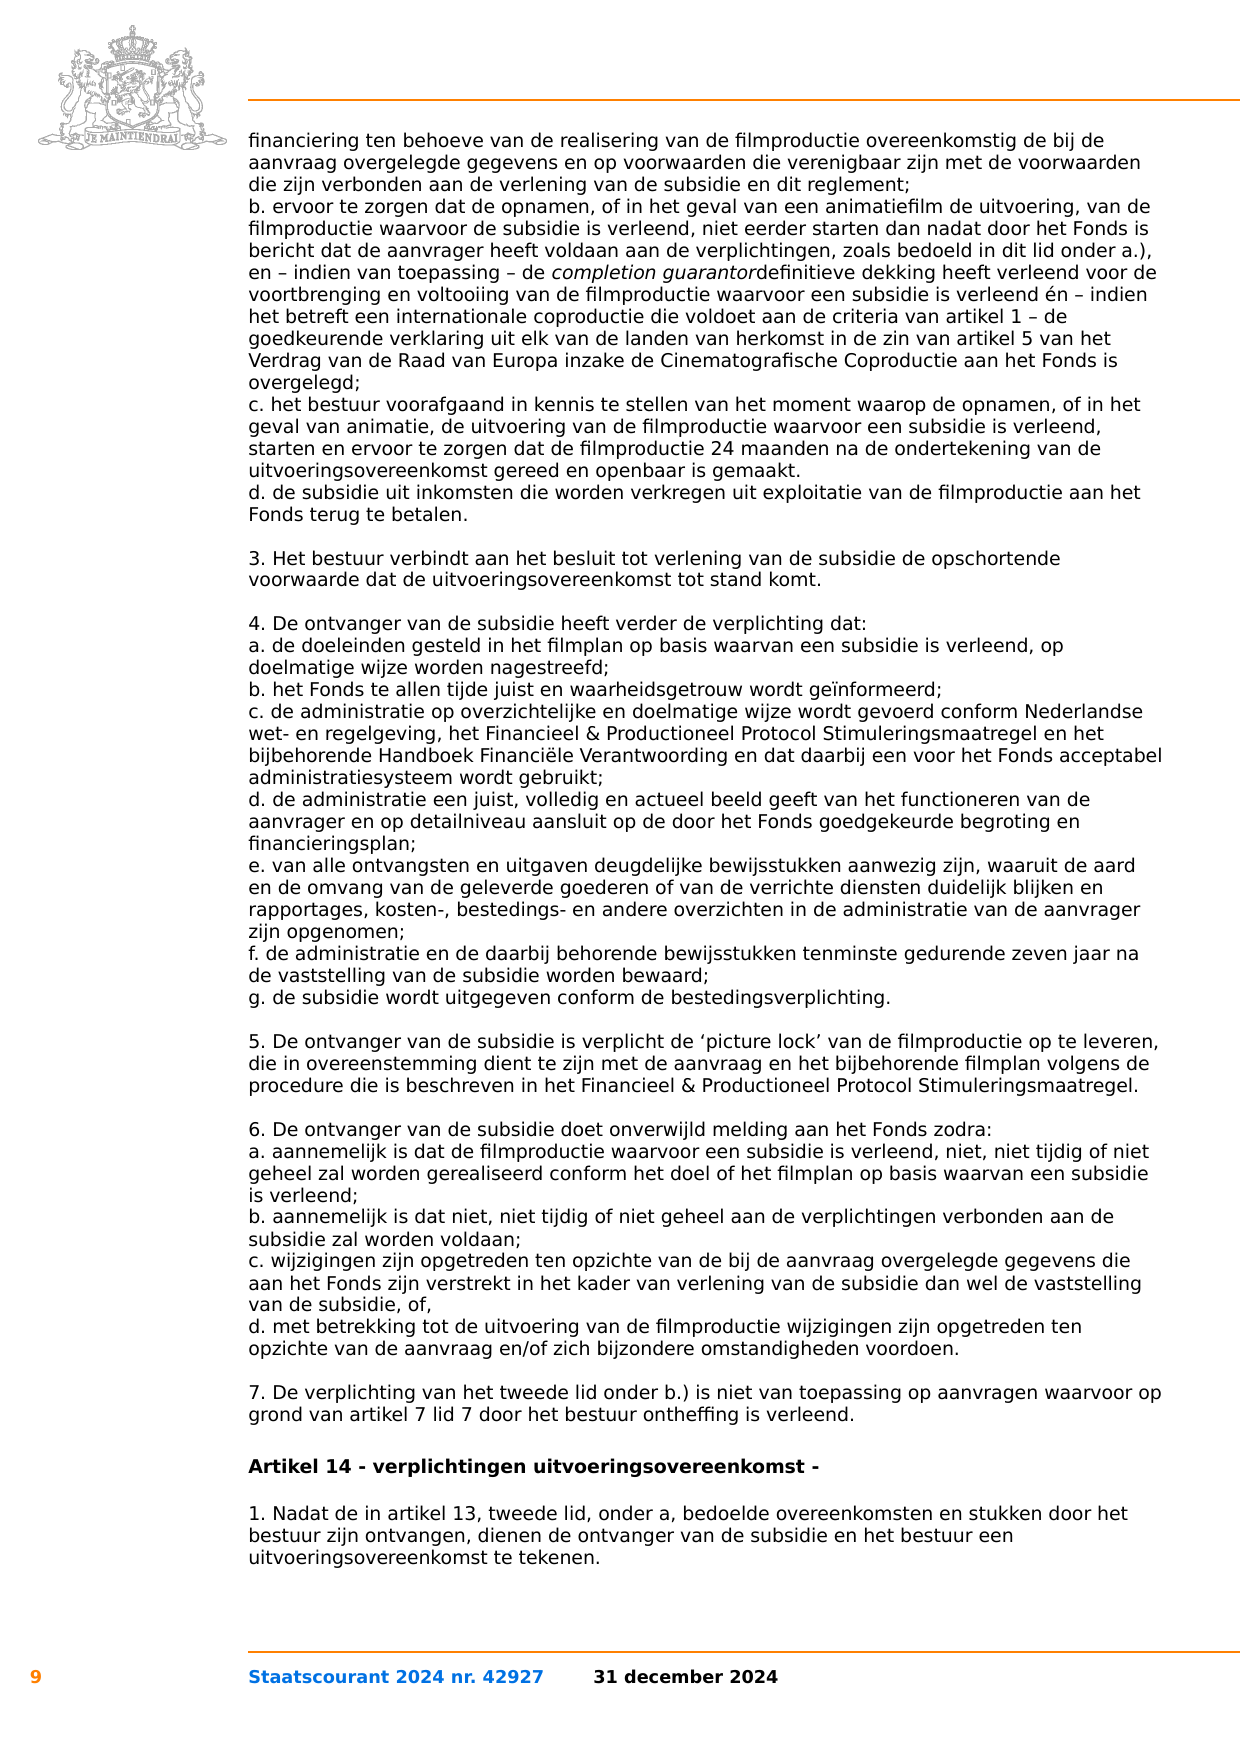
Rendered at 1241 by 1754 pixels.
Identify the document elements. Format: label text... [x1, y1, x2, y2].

text a. de doeleinden gesteld in het filmplan op basis waarvan een subsidie is verleend, op doelmatige wijze worden nagestreefd; [248, 635, 1163, 679]
text d. de subsidie uit inkomsten die worden verkregen uit exploitatie van de filmproductie aan het Fonds terug te betalen. [248, 482, 1163, 526]
subtitle Artikel 14 - verplichtingen uitvoeringsovereenkomst - [248, 1456, 1163, 1478]
text 7. De verplichting van het tweede lid onder b.) is niet van toepassing op aanvragen waarvoor op grond van artikel 7 lid 7 door het bestuur ontheffing is verleend. [248, 1382, 1163, 1426]
text a. aannemelijk is dat de filmproductie waarvoor een subsidie is verleend, niet, niet tijdig of niet geheel zal worden gerealiseerd conform het doel of het filmplan op basis waarvan een subsidie is verleend; [248, 1141, 1163, 1206]
text e. van alle ontvangsten en uitgaven deugdelijke bewijsstukken aanwezig zijn, waaruit de aard en de omvang van de geleverde goederen of van de verrichte diensten duidelijk blijken en rapportages, kosten-, bestedings- en andere overzichten in de administratie van de aanvrager zijn opgenomen; [248, 855, 1163, 943]
text f. de administratie en de daarbij behorende bewijsstukken tenminste gedurende zeven jaar na de vaststelling van de subsidie worden bewaard; [248, 943, 1163, 987]
text 4. De ontvanger van de subsidie heeft verder de verplichting dat: [248, 613, 1163, 635]
picture [38, 25, 227, 150]
text 5. De ontvanger van de subsidie is verplicht de ‘picture lock’ van de filmproductie op te leveren, die in overeenstemming dient te zijn met de aanvraag en het bijbehorende filmplan volgens de procedure die is beschreven in het Financieel & Productioneel Protocol Stimuleringsmaatregel. [248, 1031, 1163, 1097]
text financiering ten behoeve van de realisering van de filmproductie overeenkomstig de bij de aanvraag overgelegde gegevens en op voorwaarden die verenigbaar zijn met de voorwaarden die zijn verbonden aan de verlening van de subsidie en dit reglement; [248, 130, 1163, 196]
text c. de administratie op overzichtelijke en doelmatige wijze wordt gevoerd conform Nederlandse wet- en regelgeving, het Financieel & Productioneel Protocol Stimuleringsmaatregel en het bijbehorende Handboek Financiële Verantwoording en dat daarbij een voor het Fonds acceptabel administratiesysteem wordt gebruikt; [248, 701, 1163, 789]
text g. de subsidie wordt uitgegeven conform de bestedingsverplichting. [248, 987, 1163, 1009]
text c. het bestuur voorafgaand in kennis te stellen van het moment waarop de opnamen, of in het geval van animatie, de uitvoering van de filmproductie waarvoor een subsidie is verleend, starten en ervoor te zorgen dat de filmproductie 24 maanden na de ondertekening van de uitvoeringsovereenkomst gereed en openbaar is gemaakt. [248, 394, 1163, 482]
text b. ervoor te zorgen dat de opnamen, of in het geval van een animatiefilm de uitvoering, van de filmproductie waarvoor de subsidie is verleend, niet eerder starten dan nadat door het Fonds is bericht dat de aanvrager heeft voldaan aan de verplichtingen, zoals bedoeld in dit lid onder a.), en – indien van toepassing – de completion guarantordefinitieve dekking heeft verleend voor de voortbrenging en voltooiing van de filmproductie waarvoor een subsidie is verleend én – indien het betreft een internationale coproductie die voldoet aan de criteria van artikel 1 – de goedkeurende verklaring uit elk van de landen van herkomst in de zin van artikel 5 van het Verdrag van de Raad van Europa inzake de Cinematografische Coproductie aan het Fonds is overgelegd; [248, 196, 1163, 394]
text 3. Het bestuur verbindt aan het besluit tot verlening van de subsidie de opschortende voorwaarde dat de uitvoeringsovereenkomst tot stand komt. [248, 547, 1163, 591]
text c. wijzigingen zijn opgetreden ten opzichte van de bij de aanvraag overgelegde gegevens die aan het Fonds zijn verstrekt in het kader van verlening van de subsidie dan wel de vaststelling van de subsidie, of, [248, 1250, 1163, 1316]
text 1. Nadat de in artikel 13, tweede lid, onder a, bedoelde overeenkomsten en stukken door het bestuur zijn ontvangen, dienen de ontvanger van de subsidie en het bestuur een uitvoeringsovereenkomst te tekenen. [248, 1503, 1163, 1569]
text d. met betrekking tot de uitvoering van de filmproductie wijzigingen zijn opgetreden ten opzichte van de aanvraag en/of zich bijzondere omstandigheden voordoen. [248, 1316, 1163, 1360]
text d. de administratie een juist, volledig en actueel beeld geeft van het functioneren van de aanvrager en op detailniveau aansluit op de door het Fonds goedgekeurde begroting en financieringsplan; [248, 789, 1163, 855]
text b. aannemelijk is dat niet, niet tijdig of niet geheel aan de verplichtingen verbonden aan de subsidie zal worden voldaan; [248, 1206, 1163, 1250]
text 6. De ontvanger van de subsidie doet onverwijld melding aan het Fonds zodra: [248, 1118, 1163, 1141]
text b. het Fonds te allen tijde juist en waarheidsgetrouw wordt geïnformeerd; [248, 679, 1163, 701]
